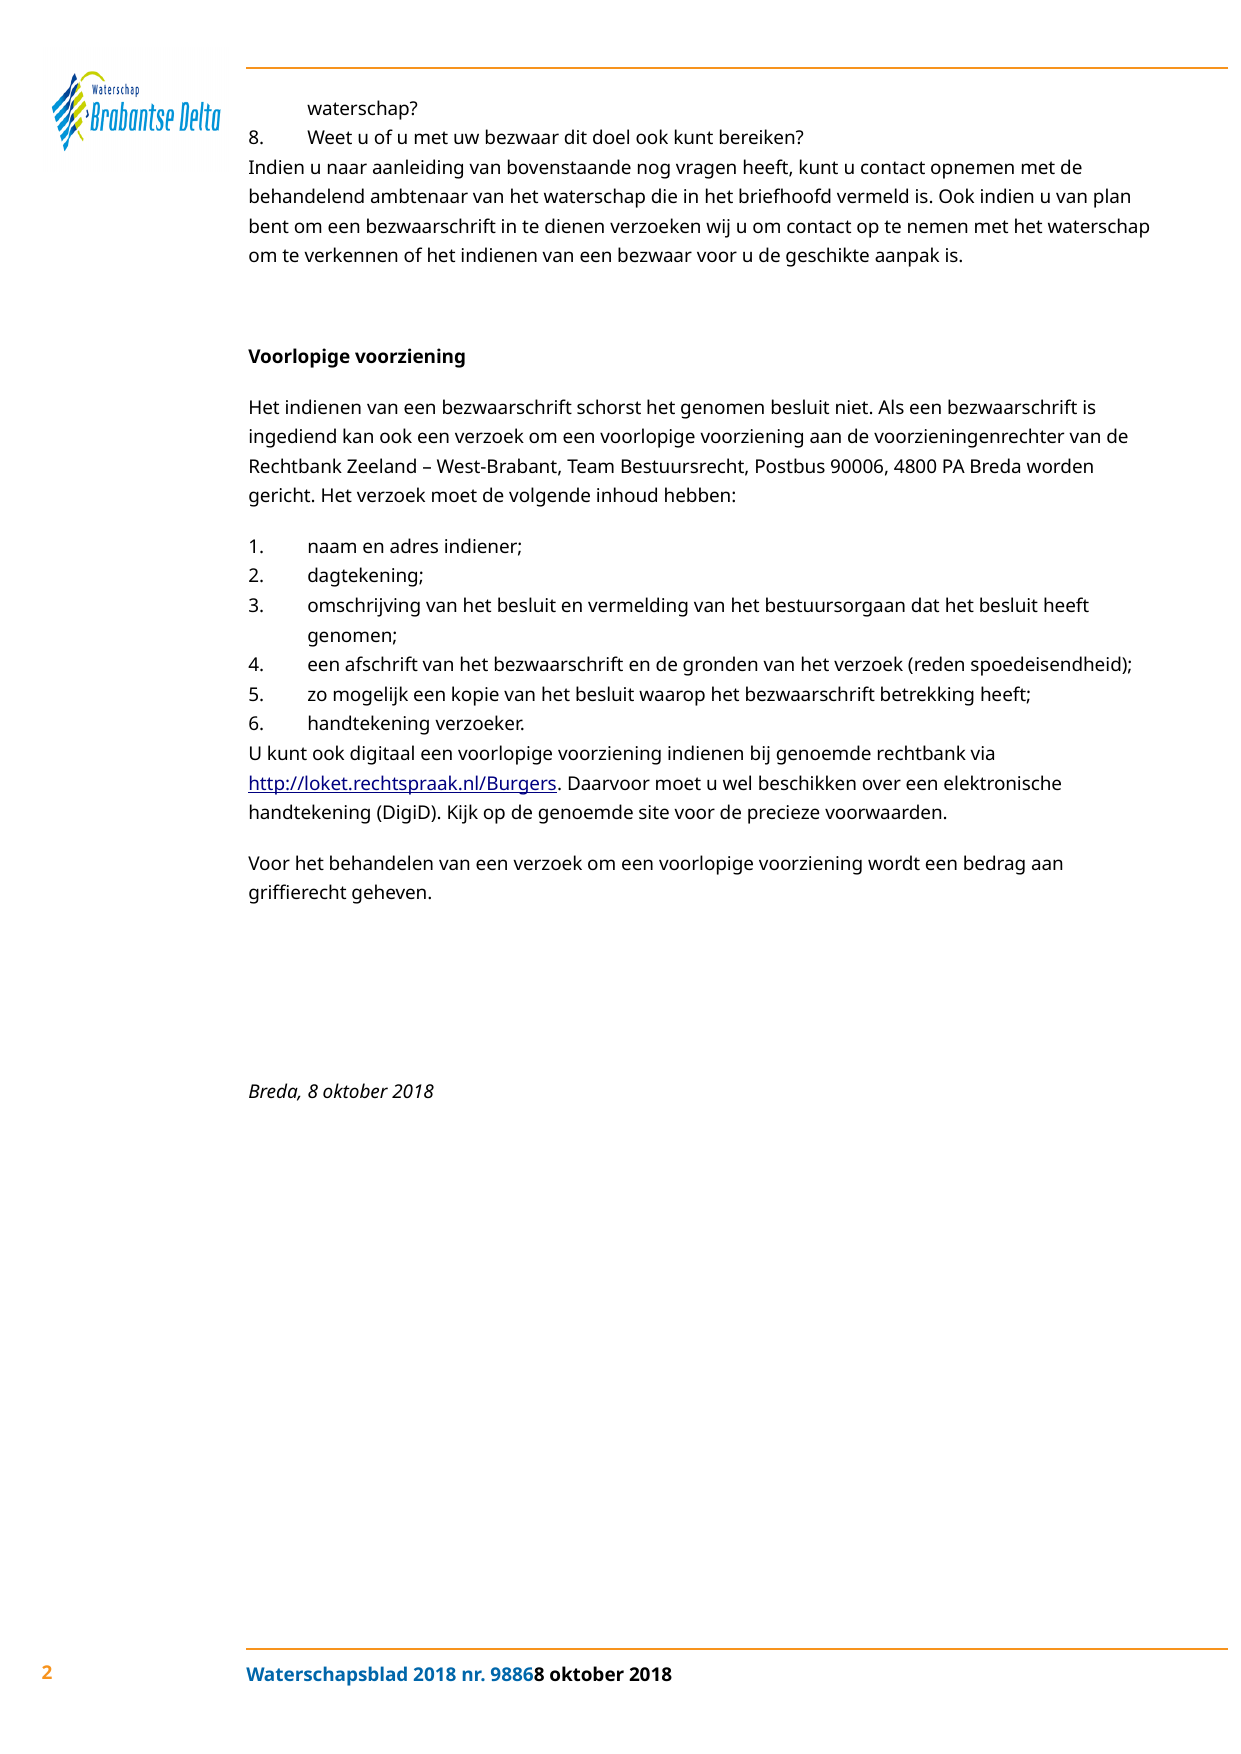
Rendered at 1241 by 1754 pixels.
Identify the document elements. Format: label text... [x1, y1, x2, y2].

text Het indienen van een bezwaarschrift schorst het genomen besluit niet. Als een bezwaarschrift is ingediend kan ook een verzoek om een voorlopige voorziening aan de voorzieningenrechter van de Rechtbank Zeeland – West-Brabant, Team Bestuursrecht, Postbus 90006, 4800 PA Breda worden gericht. Het verzoek moet de volgende inhoud hebben: [248, 394, 1152, 508]
text Voor het behandelen van een verzoek om een voorlopige voorziening wordt een bedrag aan griffierecht geheven. [248, 850, 1152, 905]
text Voorlopige voorziening [248, 343, 1152, 369]
list een afschrift van het bezwaarschrift en de gronden van het verzoek (reden spoedeisendheid); [248, 651, 1152, 677]
list omschrijving van het besluit en vermelding van het bestuursorgaan dat het besluit heeft genomen; [248, 592, 1152, 648]
picture [41, 47, 231, 172]
list handtekening verzoeker. [248, 711, 1152, 736]
text Breda, 8 oktober 2018 [248, 1078, 1152, 1104]
list Weet u of u met uw bezwaar dit doel ook kunt bereiken? [248, 124, 1152, 150]
text Indien u naar aanleiding van bovenstaande nog vragen heeft, kunt u contact opnemen met de behandelend ambtenaar van het waterschap die in het briefhoofd vermeld is. Ook indien u van plan bent om een bezwaarschrift in te dienen verzoeken wij u om contact op te nemen met het waterschap om te verkennen of het indienen van een bezwaar voor u de geschikte aanpak is. [248, 154, 1152, 268]
list naam en adres indiener; [248, 533, 1152, 559]
list waterschap? [248, 95, 1152, 121]
list dagtekening; [248, 563, 1152, 588]
list zo mogelijk een kopie van het besluit waarop het bezwaarschrift betrekking heeft; [248, 681, 1152, 707]
text U kunt ook digitaal een voorlopige voorziening indienen bij genoemde rechtbank via http://loket.rechtspraak.nl/Burgers. Daarvoor moet u wel beschikken over een elektronische handtekening (DigiD). Kijk op de genoemde site voor de precieze voorwaarden. [248, 740, 1152, 825]
